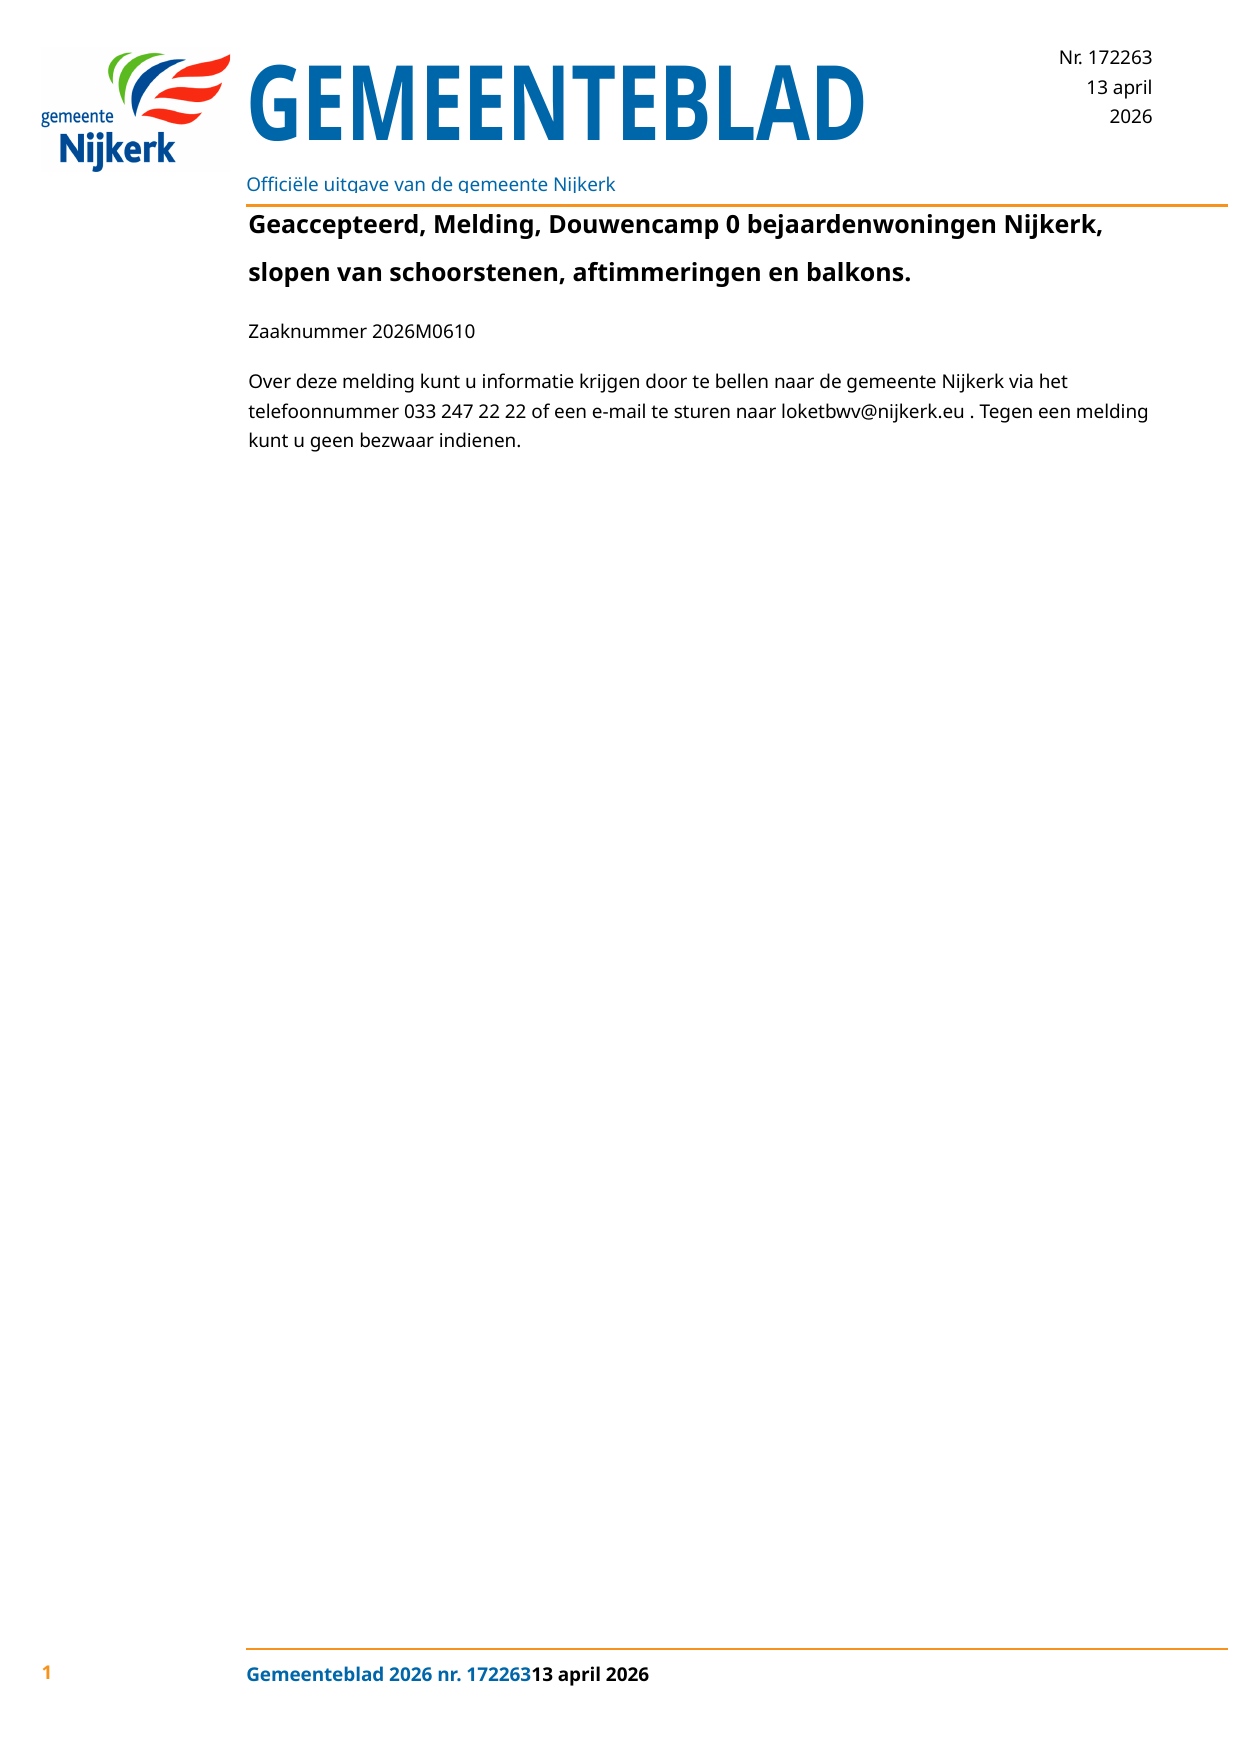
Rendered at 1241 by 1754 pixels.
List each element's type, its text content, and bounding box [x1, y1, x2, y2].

text Zaaknummer 2026M0610 [248, 318, 1152, 344]
picture [41, 47, 231, 172]
text Over deze melding kunt u informatie krijgen door te bellen naar de gemeente Nijkerk via het telefoonnummer 033 247 22 22 of een e-mail te sturen naar loketbwv@nijkerk.eu . Tegen een melding kunt u geen bezwaar indienen. [248, 368, 1152, 453]
text Geaccepteerd, Melding, Douwencamp 0 bejaardenwoningen Nijkerk, slopen van schoorstenen, aftimmeringen en balkons. [248, 207, 1152, 288]
